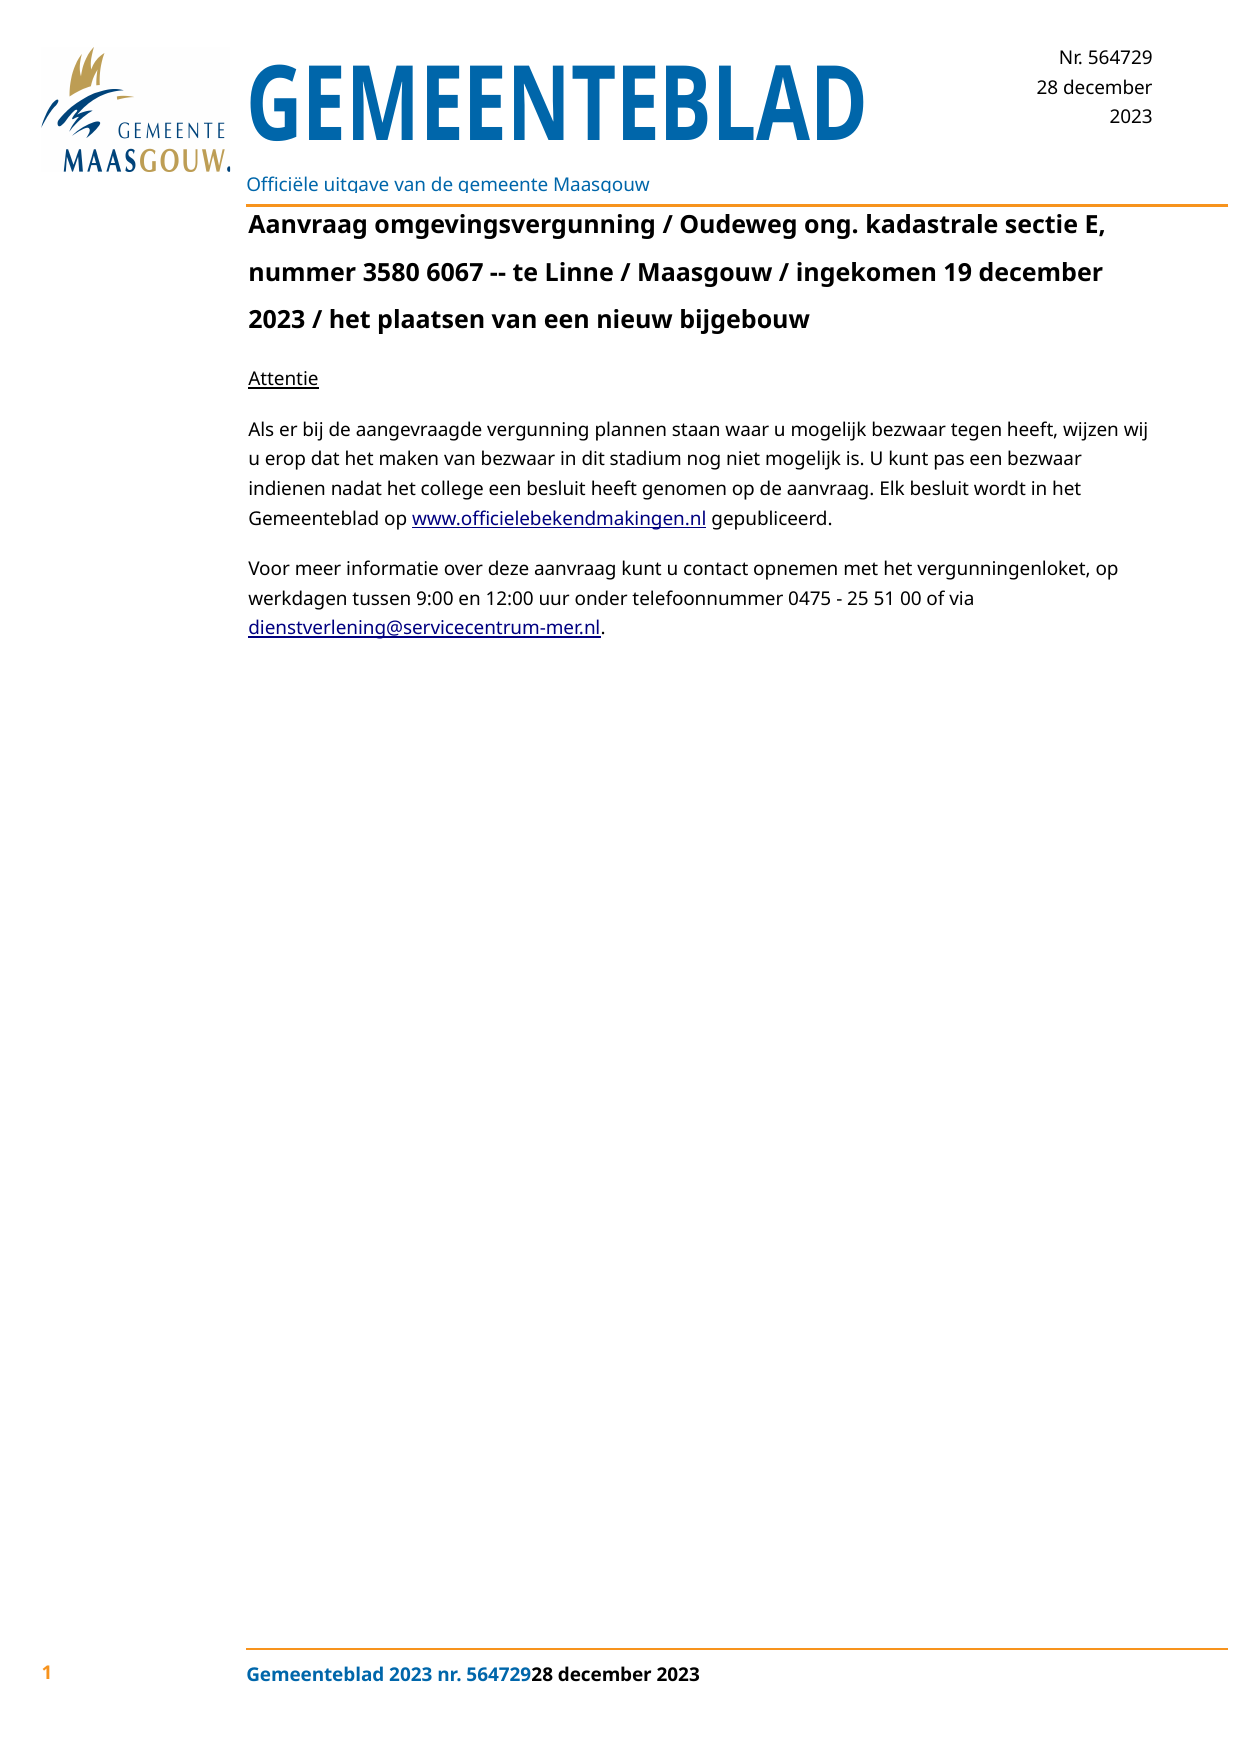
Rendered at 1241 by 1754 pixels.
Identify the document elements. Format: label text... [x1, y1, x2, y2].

text Als er bij de aangevraagde vergunning plannen staan waar u mogelijk bezwaar tegen heeft, wijzen wij u erop dat het maken van bezwaar in dit stadium nog niet mogelijk is. U kunt pas een bezwaar indienen nadat het college een besluit heeft genomen op de aanvraag. Elk besluit wordt in het Gemeenteblad op www.officielebekendmakingen.nl gepubliceerd. [248, 416, 1152, 530]
text Aanvraag omgevingsvergunning / Oudeweg ong. kadastrale sectie E, nummer 3580 6067 -- te Linne / Maasgouw / ingekomen 19 december 2023 / het plaatsen van een nieuw bijgebouw [248, 207, 1152, 336]
picture [41, 47, 231, 172]
text Voor meer informatie over deze aanvraag kunt u contact opnemen met het vergunningenloket, op werkdagen tussen 9:00 en 12:00 uur onder telefoonnummer 0475 - 25 51 00 of via dienstverlening@servicecentrum-mer.nl. [248, 555, 1152, 640]
text Attentie [248, 366, 1152, 391]
